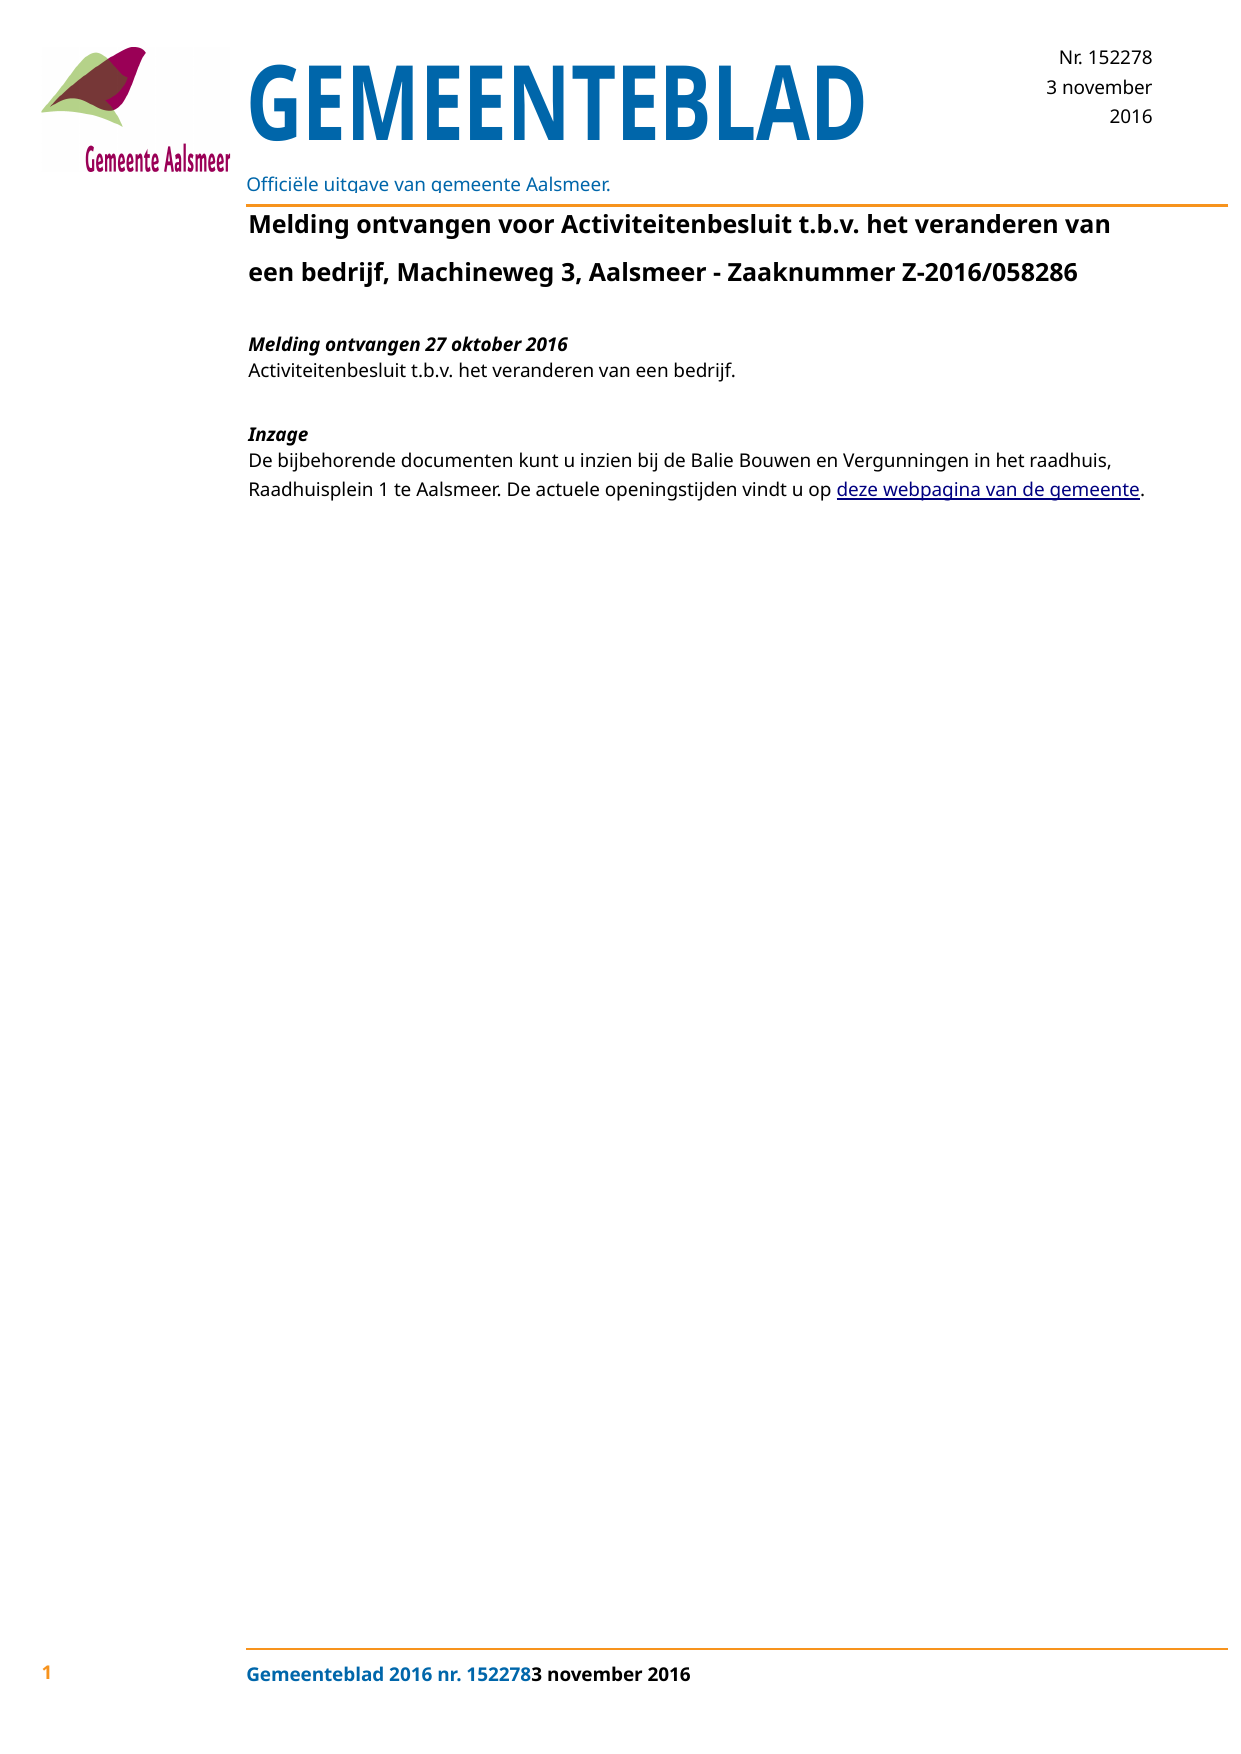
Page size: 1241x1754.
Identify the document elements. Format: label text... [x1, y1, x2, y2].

text Activiteitenbesluit t.b.v. het veranderen van een bedrijf. [248, 357, 1152, 383]
picture [41, 47, 231, 172]
text Inzage [248, 421, 1152, 447]
text De bijbehorende documenten kunt u inzien bij de Balie Bouwen en Vergunningen in het raadhuis, Raadhuisplein 1 te Aalsmeer. De actuele openingstijden vindt u op deze webpagina van de gemeente. [248, 447, 1152, 502]
text Melding ontvangen voor Activiteitenbesluit t.b.v. het veranderen van een bedrijf, Machineweg 3, Aalsmeer - Zaaknummer Z-2016/058286 [248, 207, 1152, 288]
text Melding ontvangen 27 oktober 2016 [248, 331, 1152, 357]
